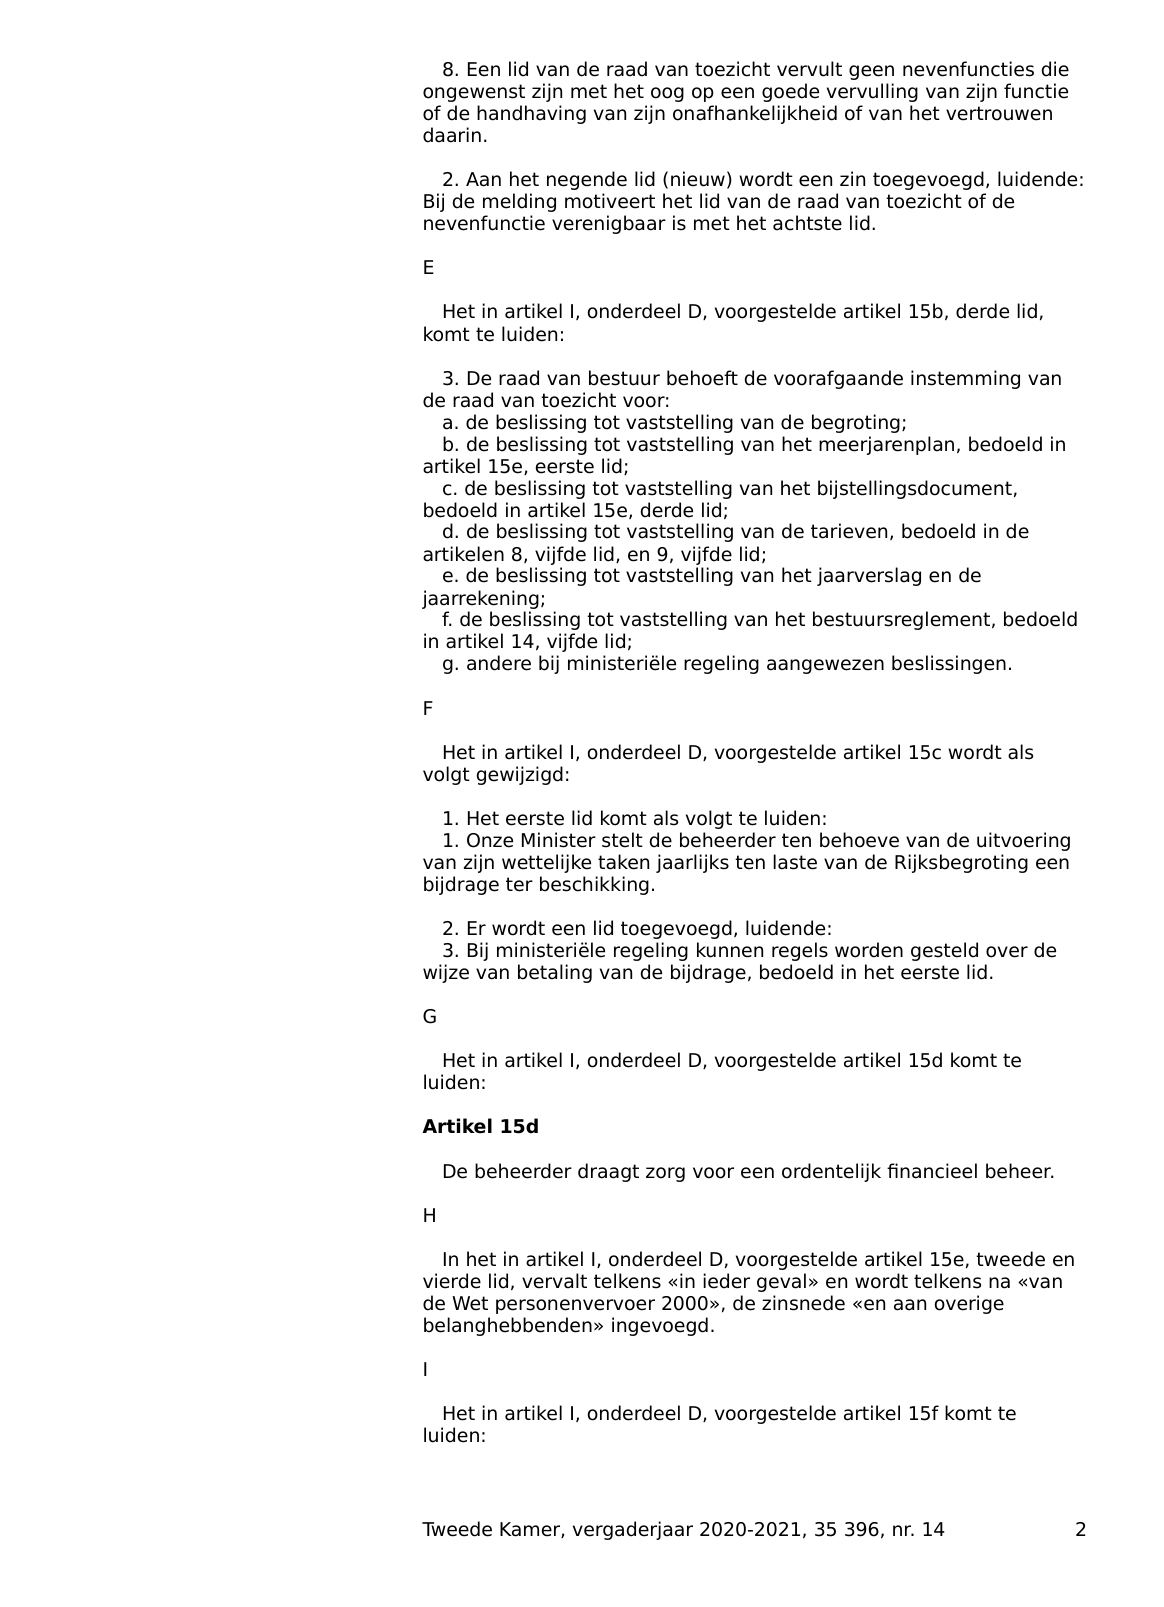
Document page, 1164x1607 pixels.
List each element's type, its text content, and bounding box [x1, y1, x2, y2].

text 8. Een lid van de raad van toezicht vervult geen nevenfuncties die ongewenst zijn met het oog op een goede vervulling van zijn functie of de handhaving van zijn onafhankelijkheid of van het vertrouwen daarin. [422, 59, 1087, 147]
text Het in artikel I, onderdeel D, voorgestelde artikel 15d komt te luiden: [422, 1050, 1087, 1094]
text 3. Bij ministeriële regeling kunnen regels worden gesteld over de wijze van betaling van de bijdrage, bedoeld in het eerste lid. [422, 940, 1087, 984]
subtitle E [422, 257, 1087, 279]
text b. de beslissing tot vaststelling van het meerjarenplan, bedoeld in artikel 15e, eerste lid; [422, 433, 1087, 477]
subtitle F [422, 697, 1087, 719]
subtitle G [422, 1006, 1087, 1028]
text 2. Aan het negende lid (nieuw) wordt een zin toegevoegd, luidende: Bij de melding motiveert het lid van de raad van toezicht of de nevenfunctie verenigbaar is met het achtste lid. [422, 169, 1087, 235]
text 1. Het eerste lid komt als volgt te luiden: [422, 808, 1087, 830]
text 1. Onze Minister stelt de beheerder ten behoeve van de uitvoering van zijn wettelijke taken jaarlijks ten laste van de Rijksbegroting een bijdrage ter beschikking. [422, 830, 1087, 896]
text g. andere bij ministeriële regeling aangewezen beslissingen. [422, 653, 1087, 675]
text a. de beslissing tot vaststelling van de begroting; [422, 412, 1087, 433]
text e. de beslissing tot vaststelling van het jaarverslag en de jaarrekening; [422, 565, 1087, 609]
text c. de beslissing tot vaststelling van het bijstellingsdocument, bedoeld in artikel 15e, derde lid; [422, 477, 1087, 521]
text Het in artikel I, onderdeel D, voorgestelde artikel 15b, derde lid, komt te luiden: [422, 301, 1087, 345]
text f. de beslissing tot vaststelling van het bestuursreglement, bedoeld in artikel 14, vijfde lid; [422, 609, 1087, 653]
text 2. Er wordt een lid toegevoegd, luidende: [422, 918, 1087, 940]
text De beheerder draagt zorg voor een ordentelijk financieel beheer. [422, 1161, 1087, 1182]
text Het in artikel I, onderdeel D, voorgestelde artikel 15c wordt als volgt gewijzigd: [422, 742, 1087, 786]
subtitle H [422, 1205, 1087, 1227]
text Het in artikel I, onderdeel D, voorgestelde artikel 15f komt te luiden: [422, 1403, 1087, 1447]
text 3. De raad van bestuur behoeft de voorafgaande instemming van de raad van toezicht voor: [422, 368, 1087, 412]
subtitle Artikel 15d [422, 1116, 1087, 1138]
subtitle I [422, 1359, 1087, 1381]
text In het in artikel I, onderdeel D, voorgestelde artikel 15e, tweede en vierde lid, vervalt telkens «in ieder geval» en wordt telkens na «van de Wet personenvervoer 2000», de zinsnede «en aan overige belanghebbenden» ingevoegd. [422, 1249, 1087, 1337]
text d. de beslissing tot vaststelling van de tarieven, bedoeld in de artikelen 8, vijfde lid, en 9, vijfde lid; [422, 521, 1087, 565]
